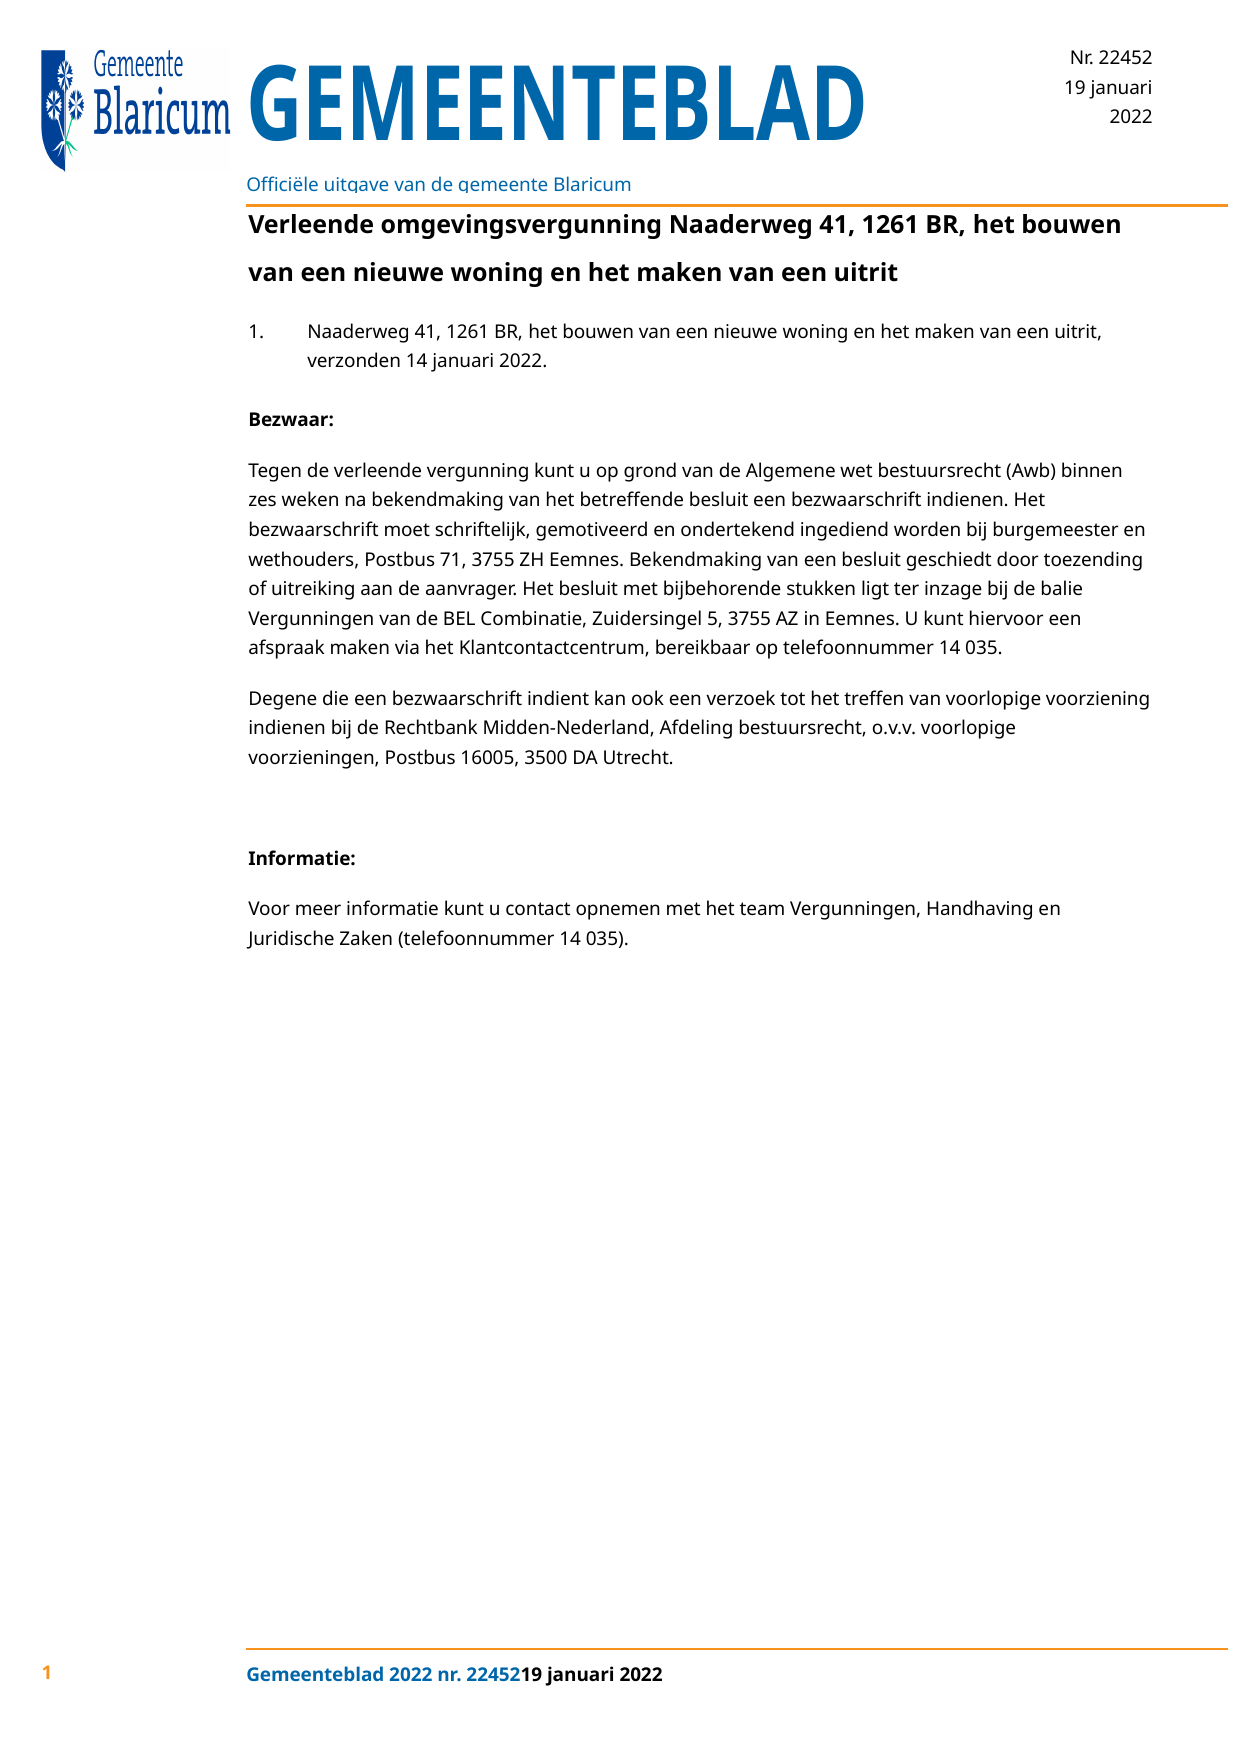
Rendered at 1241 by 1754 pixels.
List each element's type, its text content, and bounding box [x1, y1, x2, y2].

list Naaderweg 41, 1261 BR, het bouwen van een nieuwe woning en het maken van een uitrit, verzonden 14 januari 2022. [248, 318, 1152, 373]
text Verleende omgevingsvergunning Naaderweg 41, 1261 BR, het bouwen van een nieuwe woning en het maken van een uitrit [248, 207, 1152, 288]
text Voor meer informatie kunt u contact opnemen met het team Vergunningen, Handhaving en Juridische Zaken (telefoonnummer 14 035). [248, 895, 1152, 951]
text Bezwaar: [248, 407, 1152, 432]
text Degene die een bezwaarschrift indient kan ook een verzoek tot het treffen van voorlopige voorziening indienen bij de Rechtbank Midden-Nederland, Afdeling bestuursrecht, o.v.v. voorlopige voorzieningen, Postbus 16005, 3500 DA Utrecht. [248, 685, 1152, 770]
text Tegen de verleende vergunning kunt u op grond van de Algemene wet bestuursrecht (Awb) binnen zes weken na bekendmaking van het betreffende besluit een bezwaarschrift indienen. Het bezwaarschrift moet schriftelijk, gemotiveerd en ondertekend ingediend worden bij burgemeester en wethouders, Postbus 71, 3755 ZH Eemnes. Bekendmaking van een besluit geschiedt door toezending of uitreiking aan de aanvrager. Het besluit met bijbehorende stukken ligt ter inzage bij de balie Vergunningen van de BEL Combinatie, Zuidersingel 5, 3755 AZ in Eemnes. U kunt hiervoor een afspraak maken via het Klantcontactcentrum, bereikbaar op telefoonnummer 14 035. [248, 457, 1152, 660]
picture [41, 47, 231, 172]
text Informatie: [248, 845, 1152, 871]
